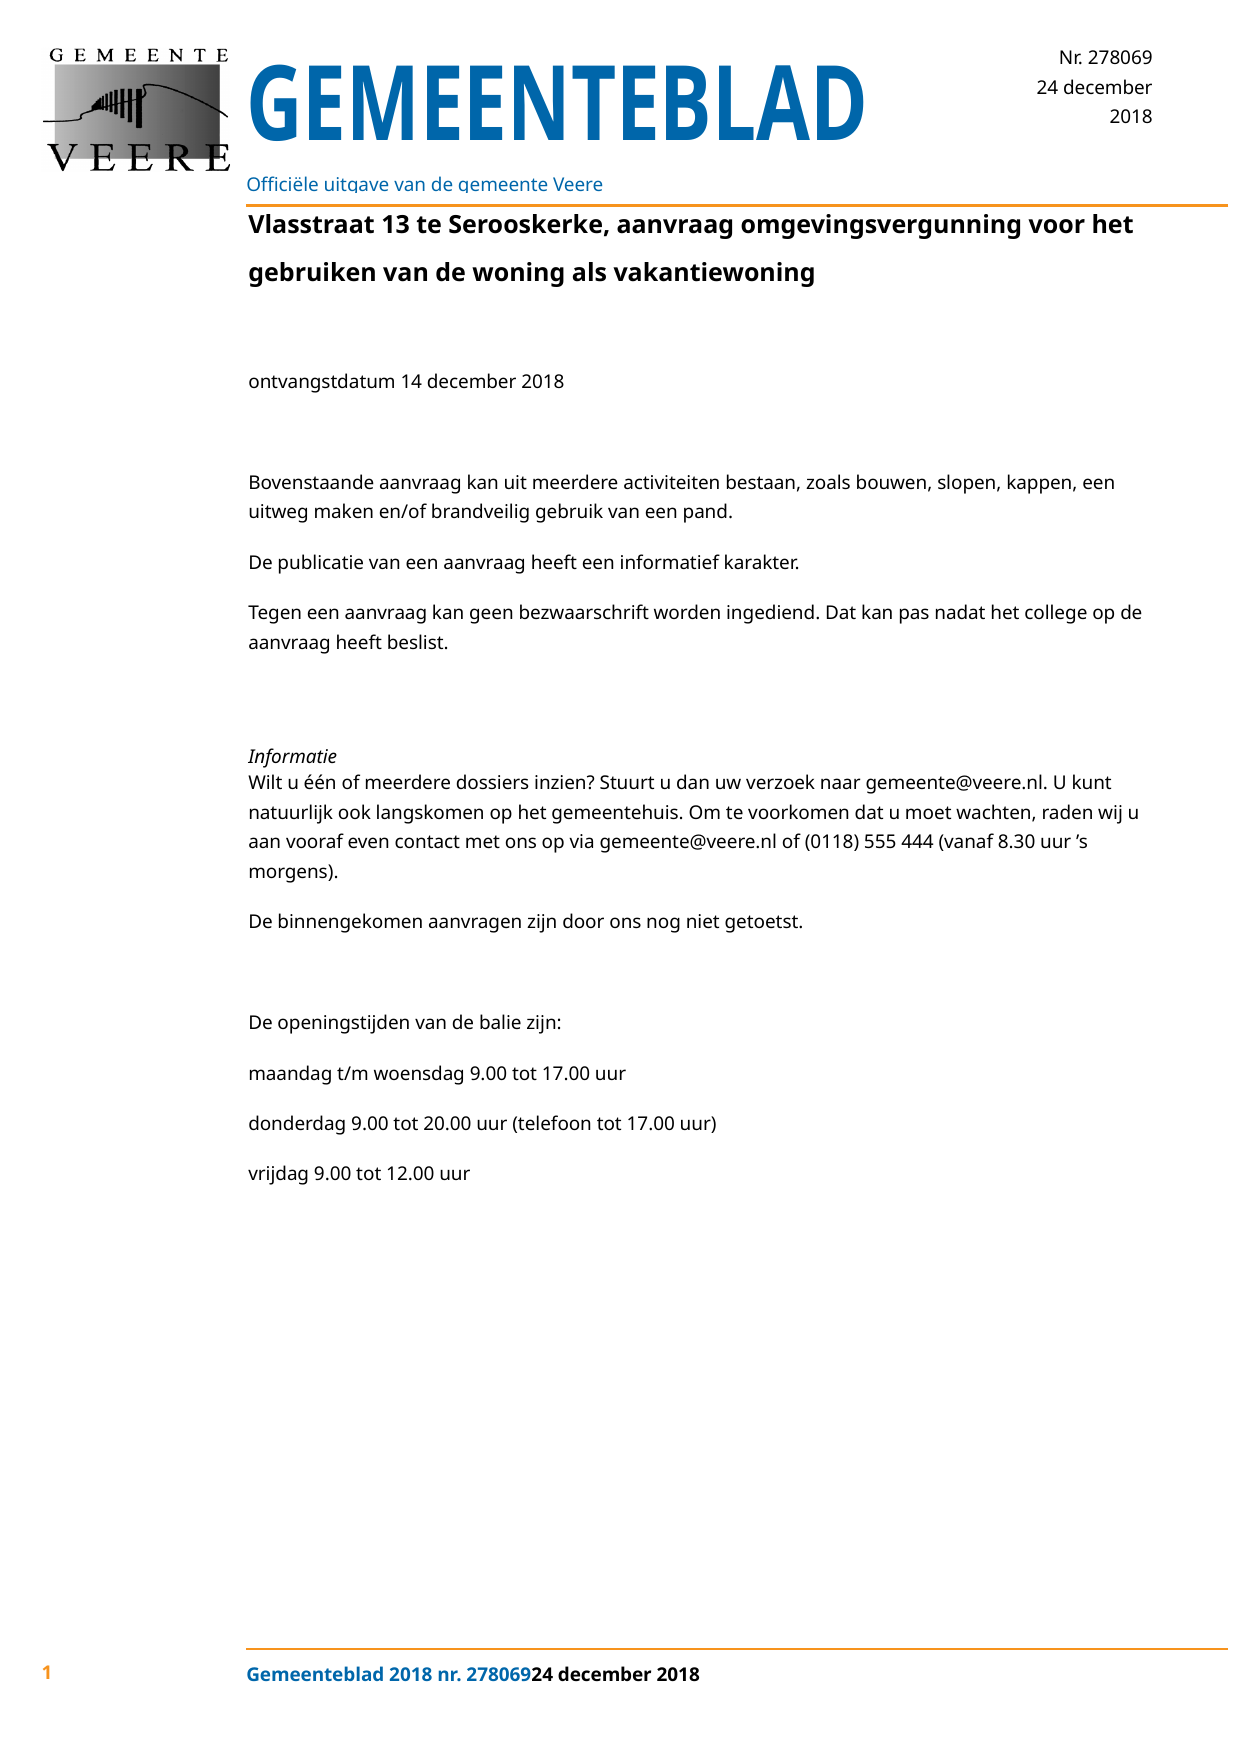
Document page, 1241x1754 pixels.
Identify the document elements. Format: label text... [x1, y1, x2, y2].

text De publicatie van een aanvraag heeft een informatief karakter. [248, 549, 1152, 575]
text De binnengekomen aanvragen zijn door ons nog niet getoetst. [248, 908, 1152, 934]
text Wilt u één of meerdere dossiers inzien? Stuurt u dan uw verzoek naar gemeente@veere.nl. U kunt natuurlijk ook langskomen op het gemeentehuis. Om te voorkomen dat u moet wachten, raden wij u aan vooraf even contact met ons op via gemeente@veere.nl of (0118) 555 444 (vanaf 8.30 uur ’s morgens). [248, 769, 1152, 884]
text donderdag 9.00 tot 20.00 uur (telefoon tot 17.00 uur) [248, 1110, 1152, 1136]
text ontvangstdatum 14 december 2018 [248, 368, 1152, 394]
text Vlasstraat 13 te Serooskerke, aanvraag omgevingsvergunning voor het gebruiken van de woning als vakantiewoning [248, 207, 1152, 288]
text maandag t/m woensdag 9.00 tot 17.00 uur [248, 1060, 1152, 1085]
picture [41, 47, 231, 172]
text vrijdag 9.00 tot 12.00 uur [248, 1161, 1152, 1186]
text Tegen een aanvraag kan geen bezwaarschrift worden ingediend. Dat kan pas nadat het college op de aanvraag heeft beslist. [248, 599, 1152, 655]
text Bovenstaande aanvraag kan uit meerdere activiteiten bestaan, zoals bouwen, slopen, kappen, een uitweg maken en/of brandveilig gebruik van een pand. [248, 469, 1152, 524]
text Informatie [248, 743, 1152, 769]
text De openingstijden van de balie zijn: [248, 1009, 1152, 1035]
